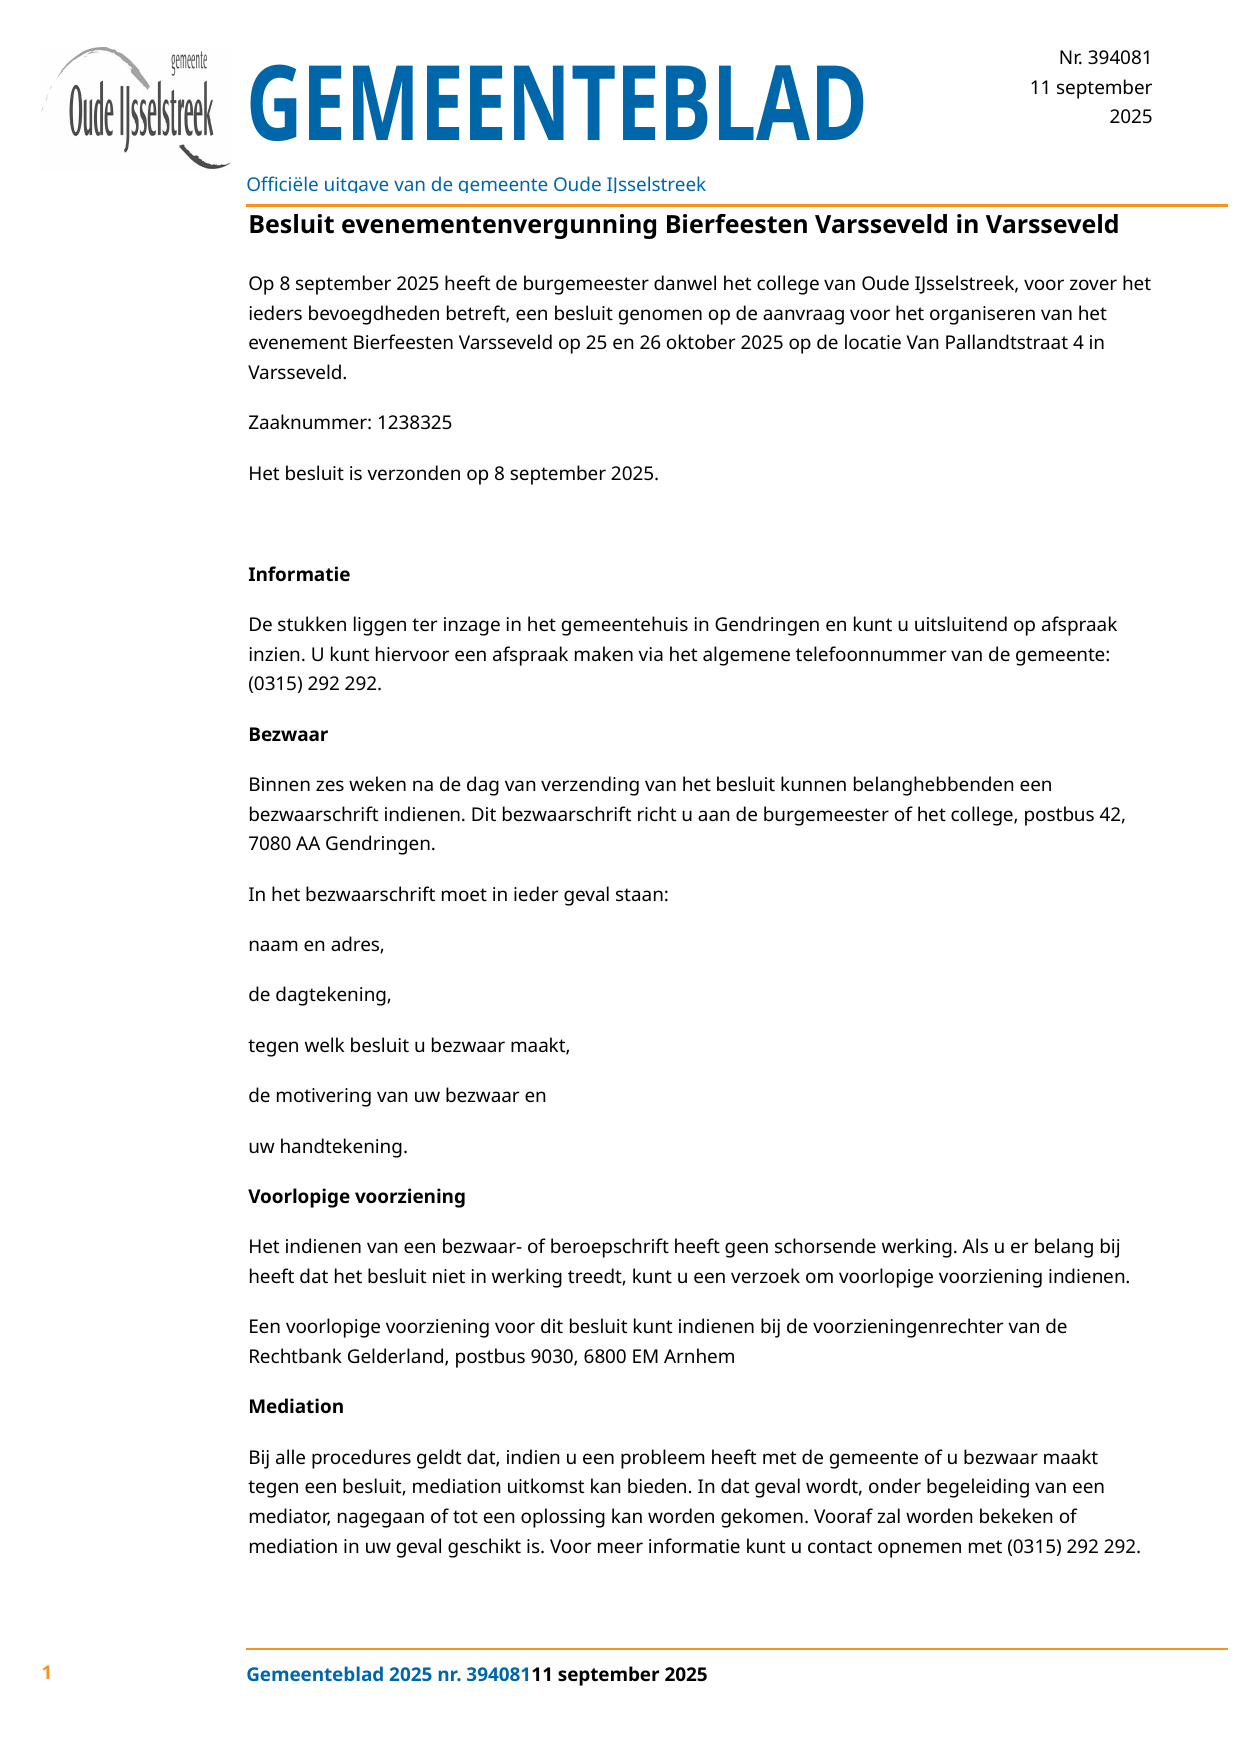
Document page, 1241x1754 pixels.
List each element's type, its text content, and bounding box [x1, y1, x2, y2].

text Mediation [248, 1394, 1152, 1419]
text Een voorlopige voorziening voor dit besluit kunt indienen bij de voorzieningenrechter van de Rechtbank Gelderland, postbus 9030, 6800 EM Arnhem [248, 1314, 1152, 1369]
text Besluit evenementenvergunning Bierfeesten Varsseveld in Varsseveld [248, 207, 1152, 241]
picture [41, 47, 231, 172]
text De stukken liggen ter inzage in het gemeentehuis in Gendringen en kunt u uitsluitend op afspraak inzien. U kunt hiervoor een afspraak maken via het algemene telefoonnummer van de gemeente: (0315) 292 292. [248, 611, 1152, 696]
text de dagtekening, [248, 982, 1152, 1007]
text In het bezwaarschrift moet in ieder geval staan: [248, 881, 1152, 906]
text tegen welk besluit u bezwaar maakt, [248, 1032, 1152, 1058]
text Bezwaar [248, 721, 1152, 746]
text Het besluit is verzonden op 8 september 2025. [248, 460, 1152, 486]
text Voorlopige voorziening [248, 1183, 1152, 1209]
text de motivering van uw bezwaar en [248, 1082, 1152, 1108]
text Bij alle procedures geldt dat, indien u een probleem heeft met de gemeente of u bezwaar maakt tegen een besluit, mediation uitkomst kan bieden. In dat geval wordt, onder begeleiding van een mediator, nagegaan of tot een oplossing kan worden gekomen. Vooraf zal worden bekeken of mediation in uw geval geschikt is. Voor meer informatie kunt u contact opnemen met (0315) 292 292. [248, 1444, 1152, 1558]
text naam en adres, [248, 931, 1152, 957]
text Binnen zes weken na de dag van verzending van het besluit kunnen belanghebbenden een bezwaarschrift indienen. Dit bezwaarschrift richt u aan de burgemeester of het college, postbus 42, 7080 AA Gendringen. [248, 771, 1152, 856]
text uw handtekening. [248, 1133, 1152, 1158]
text Het indienen van een bezwaar- of beroepschrift heeft geen schorsende werking. Als u er belang bij heeft dat het besluit niet in werking treedt, kunt u een verzoek om voorlopige voorziening indienen. [248, 1234, 1152, 1289]
text Informatie [248, 561, 1152, 586]
text Zaaknummer: 1238325 [248, 409, 1152, 435]
text Op 8 september 2025 heeft de burgemeester danwel het college van Oude IJsselstreek, voor zover het ieders bevoegdheden betreft, een besluit genomen op de aanvraag voor het organiseren van het evenement Bierfeesten Varsseveld op 25 en 26 oktober 2025 op de locatie Van Pallandtstraat 4 in Varsseveld. [248, 270, 1152, 385]
